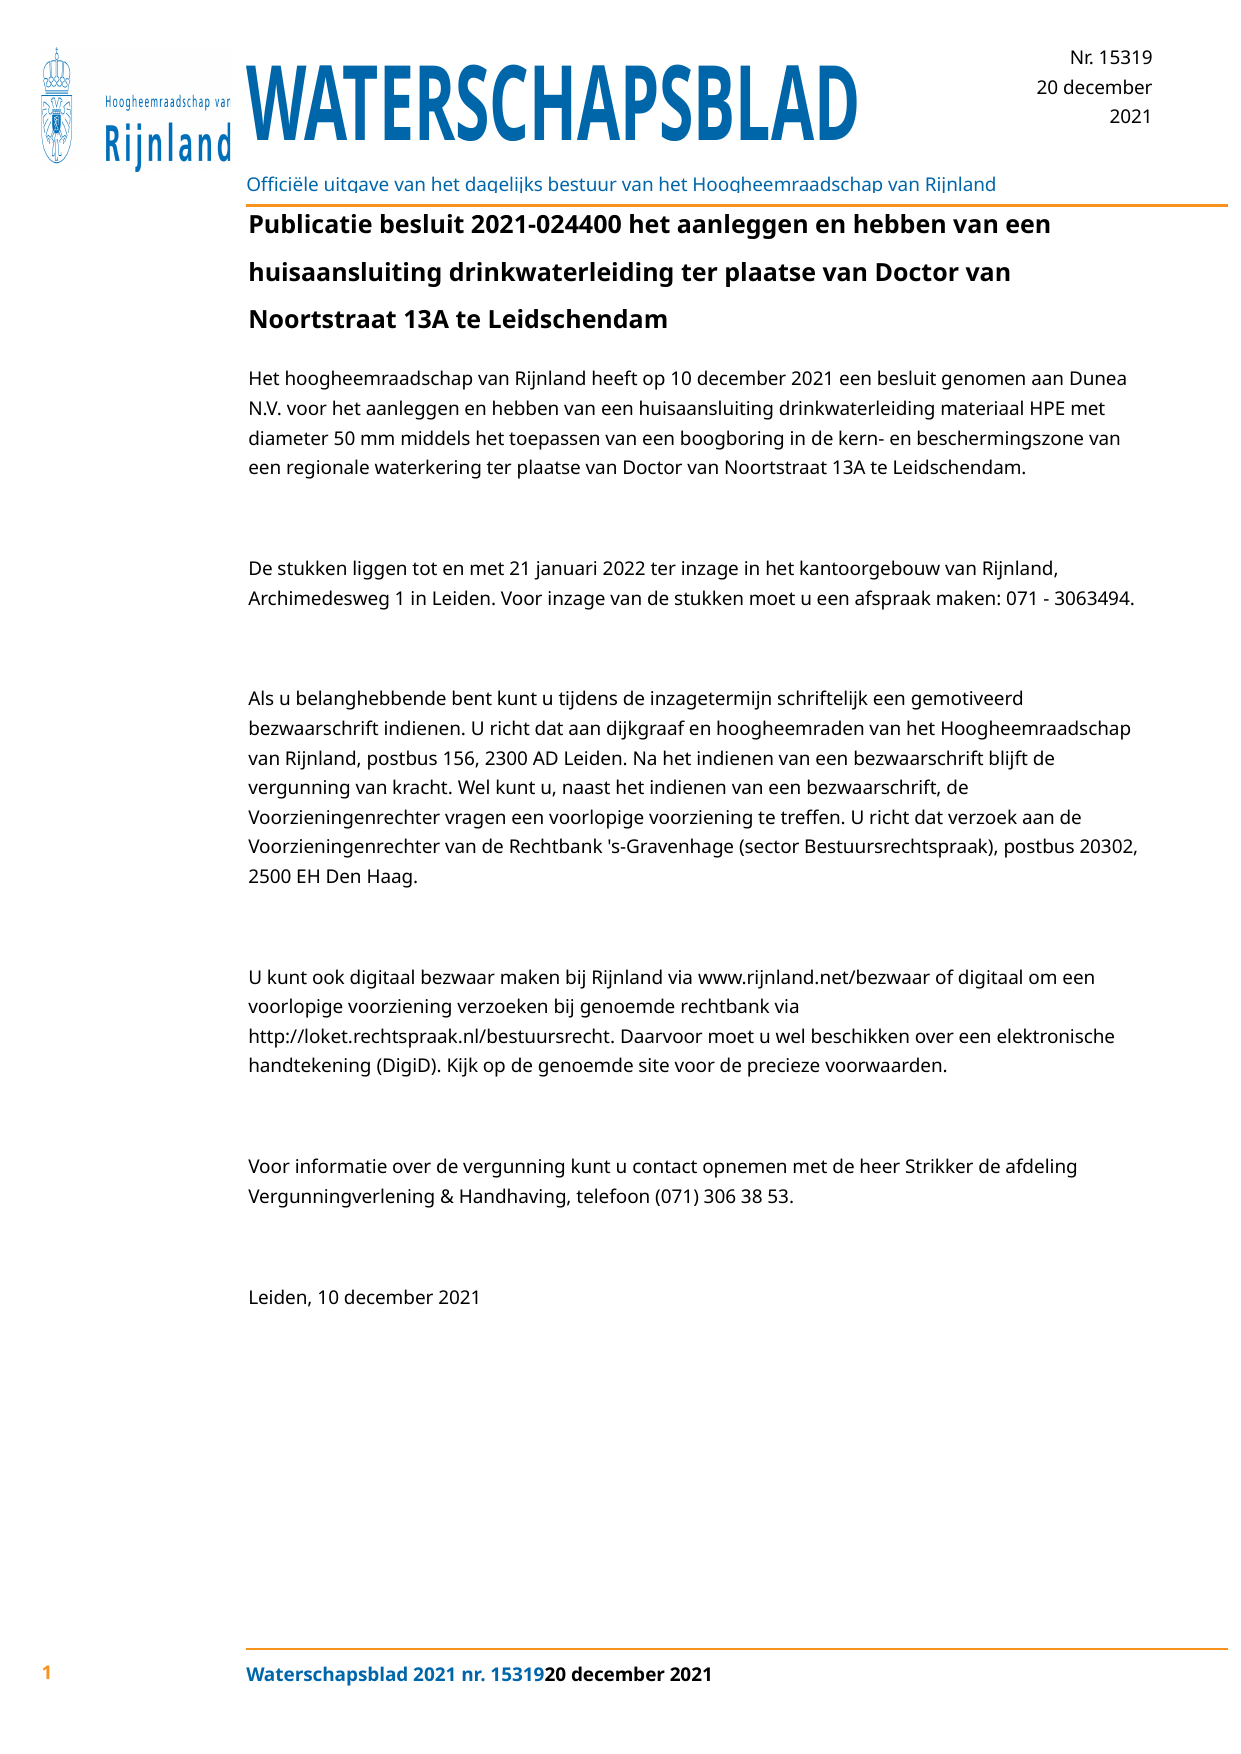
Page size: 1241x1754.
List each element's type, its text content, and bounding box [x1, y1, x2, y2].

text De stukken liggen tot en met 21 januari 2022 ter inzage in het kantoorgebouw van Rijnland, Archimedesweg 1 in Leiden. Voor inzage van de stukken moet u een afspraak maken: 071 - 3063494. [248, 555, 1152, 610]
text Het hoogheemraadschap van Rijnland heeft op 10 december 2021 een besluit genomen aan Dunea N.V. voor het aanleggen en hebben van een huisaansluiting drinkwaterleiding materiaal HPE met diameter 50 mm middels het toepassen van een boogboring in de kern- en beschermingszone van een regionale waterkering ter plaatse van Doctor van Noortstraat 13A te Leidschendam. [248, 366, 1152, 480]
text Als u belanghebbende bent kunt u tijdens de inzagetermijn schriftelijk een gemotiveerd bezwaarschrift indienen. U richt dat aan dijkgraaf en hoogheemraden van het Hoogheemraadschap van Rijnland, postbus 156, 2300 AD Leiden. Na het indienen van een bezwaarschrift blijft de vergunning van kracht. Wel kunt u, naast het indienen van een bezwaarschrift, de Voorzieningenrechter vragen een voorlopige voorziening te treffen. U richt dat verzoek aan de Voorzieningenrechter van de Rechtbank 's-Gravenhage (sector Bestuursrechtspraak), postbus 20302, 2500 EH Den Haag. [248, 686, 1152, 889]
text Voor informatie over de vergunning kunt u contact opnemen met de heer Strikker de afdeling Vergunningverlening & Handhaving, telefoon (071) 306 38 53. [248, 1153, 1152, 1209]
text Publicatie besluit 2021-024400 het aanleggen en hebben van een huisaansluiting drinkwaterleiding ter plaatse van Doctor van Noortstraat 13A te Leidschendam [248, 207, 1152, 336]
picture [41, 47, 231, 172]
text U kunt ook digitaal bezwaar maken bij Rijnland via www.rijnland.net/bezwaar of digitaal om een voorlopige voorziening verzoeken bij genoemde rechtbank via http://loket.rechtspraak.nl/bestuursrecht. Daarvoor moet u wel beschikken over een elektronische handtekening (DigiD). Kijk op de genoemde site voor de precieze voorwaarden. [248, 964, 1152, 1078]
text Leiden, 10 december 2021 [248, 1284, 1152, 1309]
